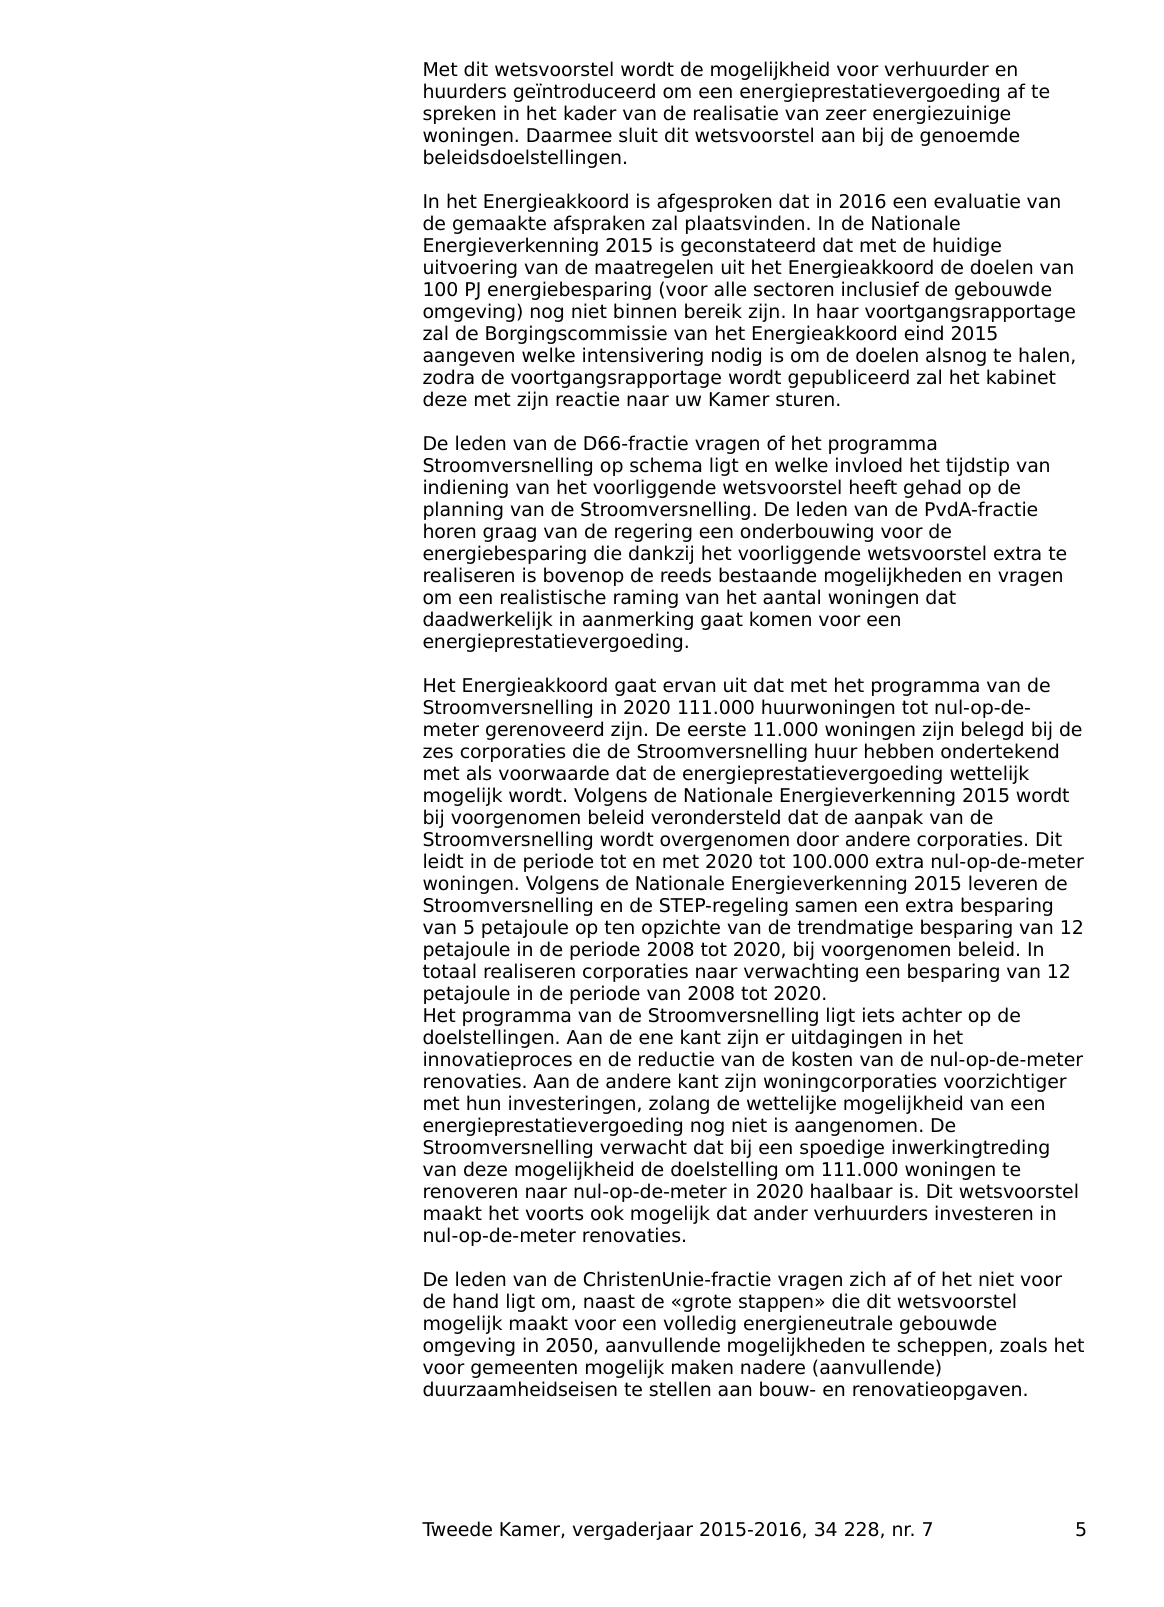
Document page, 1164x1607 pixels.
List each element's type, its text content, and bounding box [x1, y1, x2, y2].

text Het Energieakkoord gaat ervan uit dat met het programma van de Stroomversnelling in 2020 111.000 huurwoningen tot nul-op-de-meter gerenoveerd zijn. De eerste 11.000 woningen zijn belegd bij de zes corporaties die de Stroomversnelling huur hebben ondertekend met als voorwaarde dat de energieprestatievergoeding wettelijk mogelijk wordt. Volgens de Nationale Energieverkenning 2015 wordt bij voorgenomen beleid verondersteld dat de aanpak van de Stroomversnelling wordt overgenomen door andere corporaties. Dit leidt in de periode tot en met 2020 tot 100.000 extra nul-op-de-meter woningen. Volgens de Nationale Energieverkenning 2015 leveren de Stroomversnelling en de STEP-regeling samen een extra besparing van 5 petajoule op ten opzichte van de trendmatige besparing van 12 petajoule in de periode 2008 tot 2020, bij voorgenomen beleid. In totaal realiseren corporaties naar verwachting een besparing van 12 petajoule in de periode van 2008 tot 2020. [422, 675, 1087, 1005]
text Het programma van de Stroomversnelling ligt iets achter op de doelstellingen. Aan de ene kant zijn er uitdagingen in het innovatieproces en de reductie van de kosten van de nul-op-de-meter renovaties. Aan de andere kant zijn woningcorporaties voorzichtiger met hun investeringen, zolang de wettelijke mogelijkheid van een energieprestatievergoeding nog niet is aangenomen. De Stroomversnelling verwacht dat bij een spoedige inwerkingtreding van deze mogelijkheid de doelstelling om 111.000 woningen te renoveren naar nul-op-de-meter in 2020 haalbaar is. Dit wetsvoorstel maakt het voorts ook mogelijk dat ander verhuurders investeren in nul-op-de-meter renovaties. [422, 1005, 1087, 1247]
text Met dit wetsvoorstel wordt de mogelijkheid voor verhuurder en huurders geïntroduceerd om een energieprestatievergoeding af te spreken in het kader van de realisatie van zeer energiezuinige woningen. Daarmee sluit dit wetsvoorstel aan bij de genoemde beleidsdoelstellingen. [422, 59, 1087, 169]
text De leden van de ChristenUnie-fractie vragen zich af of het niet voor de hand ligt om, naast de «grote stappen» die dit wetsvoorstel mogelijk maakt voor een volledig energieneutrale gebouwde omgeving in 2050, aanvullende mogelijkheden te scheppen, zoals het voor gemeenten mogelijk maken nadere (aanvullende) duurzaamheidseisen te stellen aan bouw- en renovatieopgaven. [422, 1269, 1087, 1401]
text In het Energieakkoord is afgesproken dat in 2016 een evaluatie van de gemaakte afspraken zal plaatsvinden. In de Nationale Energieverkenning 2015 is geconstateerd dat met de huidige uitvoering van de maatregelen uit het Energieakkoord de doelen van 100 PJ energiebesparing (voor alle sectoren inclusief de gebouwde omgeving) nog niet binnen bereik zijn. In haar voortgangsrapportage zal de Borgingscommissie van het Energieakkoord eind 2015 aangeven welke intensivering nodig is om de doelen alsnog te halen, zodra de voortgangsrapportage wordt gepubliceerd zal het kabinet deze met zijn reactie naar uw Kamer sturen. [422, 191, 1087, 411]
text De leden van de D66-fractie vragen of het programma Stroomversnelling op schema ligt en welke invloed het tijdstip van indiening van het voorliggende wetsvoorstel heeft gehad op de planning van de Stroomversnelling. De leden van de PvdA-fractie horen graag van de regering een onderbouwing voor de energiebesparing die dankzij het voorliggende wetsvoorstel extra te realiseren is bovenop de reeds bestaande mogelijkheden en vragen om een realistische raming van het aantal woningen dat daadwerkelijk in aanmerking gaat komen voor een energieprestatievergoeding. [422, 433, 1087, 653]
